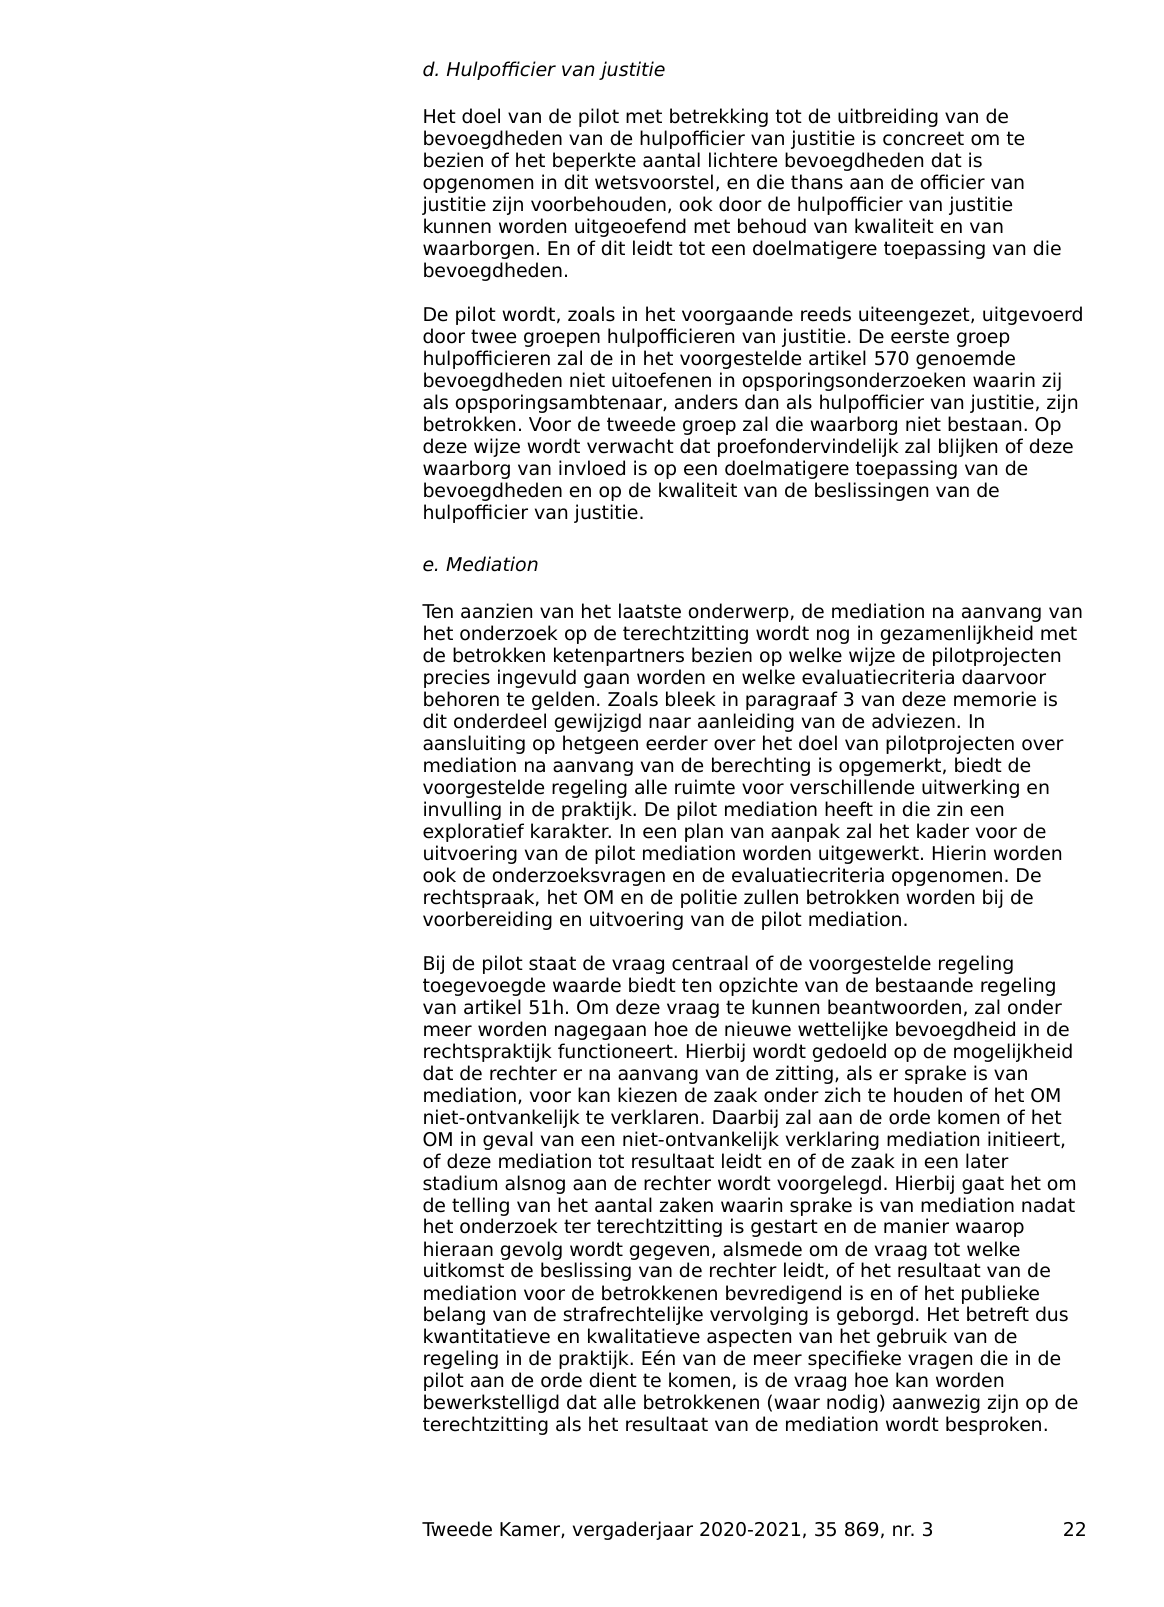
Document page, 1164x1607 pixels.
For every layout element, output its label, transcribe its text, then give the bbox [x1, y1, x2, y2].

text Het doel van de pilot met betrekking tot de uitbreiding van de bevoegdheden van de hulpofficier van justitie is concreet om te bezien of het beperkte aantal lichtere bevoegdheden dat is opgenomen in dit wetsvoorstel, en die thans aan de officier van justitie zijn voorbehouden, ook door de hulpofficier van justitie kunnen worden uitgeoefend met behoud van kwaliteit en van waarborgen. En of dit leidt tot een doelmatigere toepassing van die bevoegdheden. [422, 106, 1087, 282]
text Ten aanzien van het laatste onderwerp, de mediation na aanvang van het onderzoek op de terechtzitting wordt nog in gezamenlijkheid met de betrokken ketenpartners bezien op welke wijze de pilotprojecten precies ingevuld gaan worden en welke evaluatiecriteria daarvoor behoren te gelden. Zoals bleek in paragraaf 3 van deze memorie is dit onderdeel gewijzigd naar aanleiding van de adviezen. In aansluiting op hetgeen eerder over het doel van pilotprojecten over mediation na aanvang van de berechting is opgemerkt, biedt de voorgestelde regeling alle ruimte voor verschillende uitwerking en invulling in de praktijk. De pilot mediation heeft in die zin een exploratief karakter. In een plan van aanpak zal het kader voor de uitvoering van de pilot mediation worden uitgewerkt. Hierin worden ook de onderzoeksvragen en de evaluatiecriteria opgenomen. De rechtspraak, het OM en de politie zullen betrokken worden bij de voorbereiding en uitvoering van de pilot mediation. [422, 601, 1087, 931]
text De pilot wordt, zoals in het voorgaande reeds uiteengezet, uitgevoerd door twee groepen hulpofficieren van justitie. De eerste groep hulpofficieren zal de in het voorgestelde artikel 570 genoemde bevoegdheden niet uitoefenen in opsporingsonderzoeken waarin zij als opsporingsambtenaar, anders dan als hulpofficier van justitie, zijn betrokken. Voor de tweede groep zal die waarborg niet bestaan. Op deze wijze wordt verwacht dat proefondervindelijk zal blijken of deze waarborg van invloed is op een doelmatigere toepassing van de bevoegdheden en op de kwaliteit van de beslissingen van de hulpofficier van justitie. [422, 304, 1087, 524]
subtitle e. Mediation [422, 554, 1087, 576]
subtitle d. Hulpofficier van justitie [422, 59, 1087, 81]
text Bij de pilot staat de vraag centraal of de voorgestelde regeling toegevoegde waarde biedt ten opzichte van de bestaande regeling van artikel 51h. Om deze vraag te kunnen beantwoorden, zal onder meer worden nagegaan hoe de nieuwe wettelijke bevoegdheid in de rechtspraktijk functioneert. Hierbij wordt gedoeld op de mogelijkheid dat de rechter er na aanvang van de zitting, als er sprake is van mediation, voor kan kiezen de zaak onder zich te houden of het OM niet-ontvankelijk te verklaren. Daarbij zal aan de orde komen of het OM in geval van een niet-ontvankelijk verklaring mediation initieert, of deze mediation tot resultaat leidt en of de zaak in een later stadium alsnog aan de rechter wordt voorgelegd. Hierbij gaat het om de telling van het aantal zaken waarin sprake is van mediation nadat het onderzoek ter terechtzitting is gestart en de manier waarop hieraan gevolg wordt gegeven, alsmede om de vraag tot welke uitkomst de beslissing van de rechter leidt, of het resultaat van de mediation voor de betrokkenen bevredigend is en of het publieke belang van de strafrechtelijke vervolging is geborgd. Het betreft dus kwantitatieve en kwalitatieve aspecten van het gebruik van de regeling in de praktijk. Eén van de meer specifieke vragen die in de pilot aan de orde dient te komen, is de vraag hoe kan worden bewerkstelligd dat alle betrokkenen (waar nodig) aanwezig zijn op de terechtzitting als het resultaat van de mediation wordt besproken. [422, 953, 1087, 1436]
